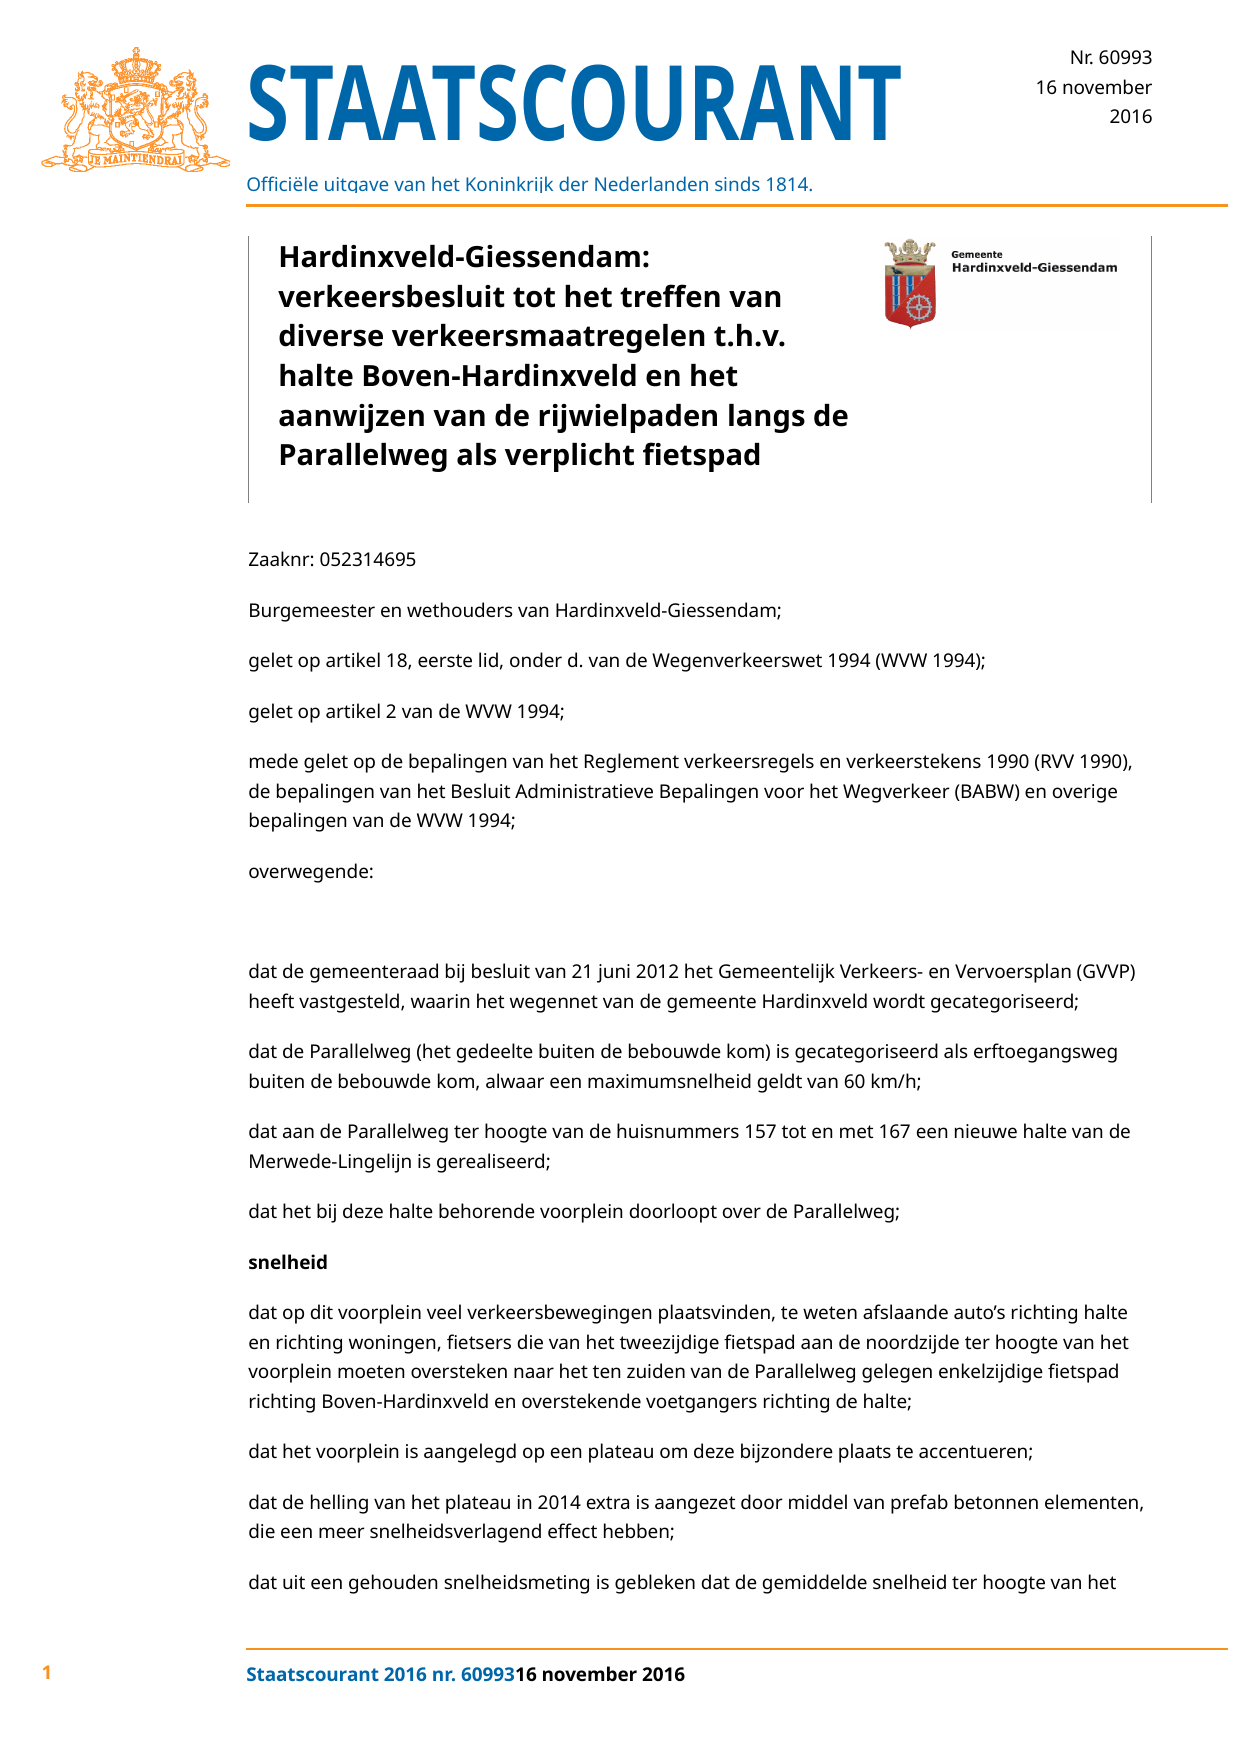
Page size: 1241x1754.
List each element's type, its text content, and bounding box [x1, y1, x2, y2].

text snelheid [248, 1249, 1152, 1275]
text dat de Parallelweg (het gedeelte buiten de bebouwde kom) is gecategoriseerd als erftoegangsweg buiten de bebouwde kom, alwaar een maximumsnelheid geldt van 60 km/h; [248, 1039, 1152, 1094]
text gelet op artikel 18, eerste lid, onder d. van de Wegenverkeerswet 1994 (WVW 1994); [248, 647, 1152, 673]
text mede gelet op de bepalingen van het Reglement verkeersregels en verkeerstekens 1990 (RVV 1990), de bepalingen van het Besluit Administratieve Bepalingen voor het Wegverkeer (BABW) en overige bepalingen van de WVW 1994; [248, 748, 1152, 833]
text dat uit een gehouden snelheidsmeting is gebleken dat de gemiddelde snelheid ter hoogte van het [248, 1569, 1152, 1595]
text dat de gemeenteraad bij besluit van 21 juni 2012 het Gemeentelijk Verkeers- en Vervoersplan (GVVP) heeft vastgesteld, waarin het wegennet van de gemeente Hardinxveld wordt gecategoriseerd; [248, 959, 1152, 1014]
text dat het bij deze halte behorende voorplein doorloopt over de Parallelweg; [248, 1199, 1152, 1224]
table_header [850, 236, 1151, 503]
text Burgemeester en wethouders van Hardinxveld-Giessendam; [248, 597, 1152, 623]
text gelet op artikel 2 van de WVW 1994; [248, 698, 1152, 724]
picture [41, 47, 231, 172]
text Zaaknr: 052314695 [248, 547, 1152, 572]
text overwegende: [248, 858, 1152, 884]
picture [882, 236, 1119, 331]
text dat de helling van het plateau in 2014 extra is aangezet door middel van prefab betonnen elementen, die een meer snelheidsverlagend effect hebben; [248, 1489, 1152, 1544]
text dat op dit voorplein veel verkeersbewegingen plaatsvinden, te weten afslaande auto’s richting halte en richting woningen, fietsers die van het tweezijdige fietspad aan de noordzijde ter hoogte van het voorplein moeten oversteken naar het ten zuiden van de Parallelweg gelegen enkelzijdige fietspad richting Boven-Hardinxveld en overstekende voetgangers richting de halte; [248, 1299, 1152, 1414]
text dat aan de Parallelweg ter hoogte van de huisnummers 157 tot en met 167 een nieuwe halte van de Merwede-Lingelijn is gerealiseerd; [248, 1119, 1152, 1174]
table_header Hardinxveld-Giessendam: verkeersbesluit tot het treffen van diverse verkeersmaatregelen t.h.v. halte Boven-Hardinxveld en het aanwijzen van de rijwielpaden langs de Parallelweg als verplicht fietspad [249, 236, 850, 503]
text dat het voorplein is aangelegd op een plateau om deze bijzondere plaats te accentueren; [248, 1439, 1152, 1464]
